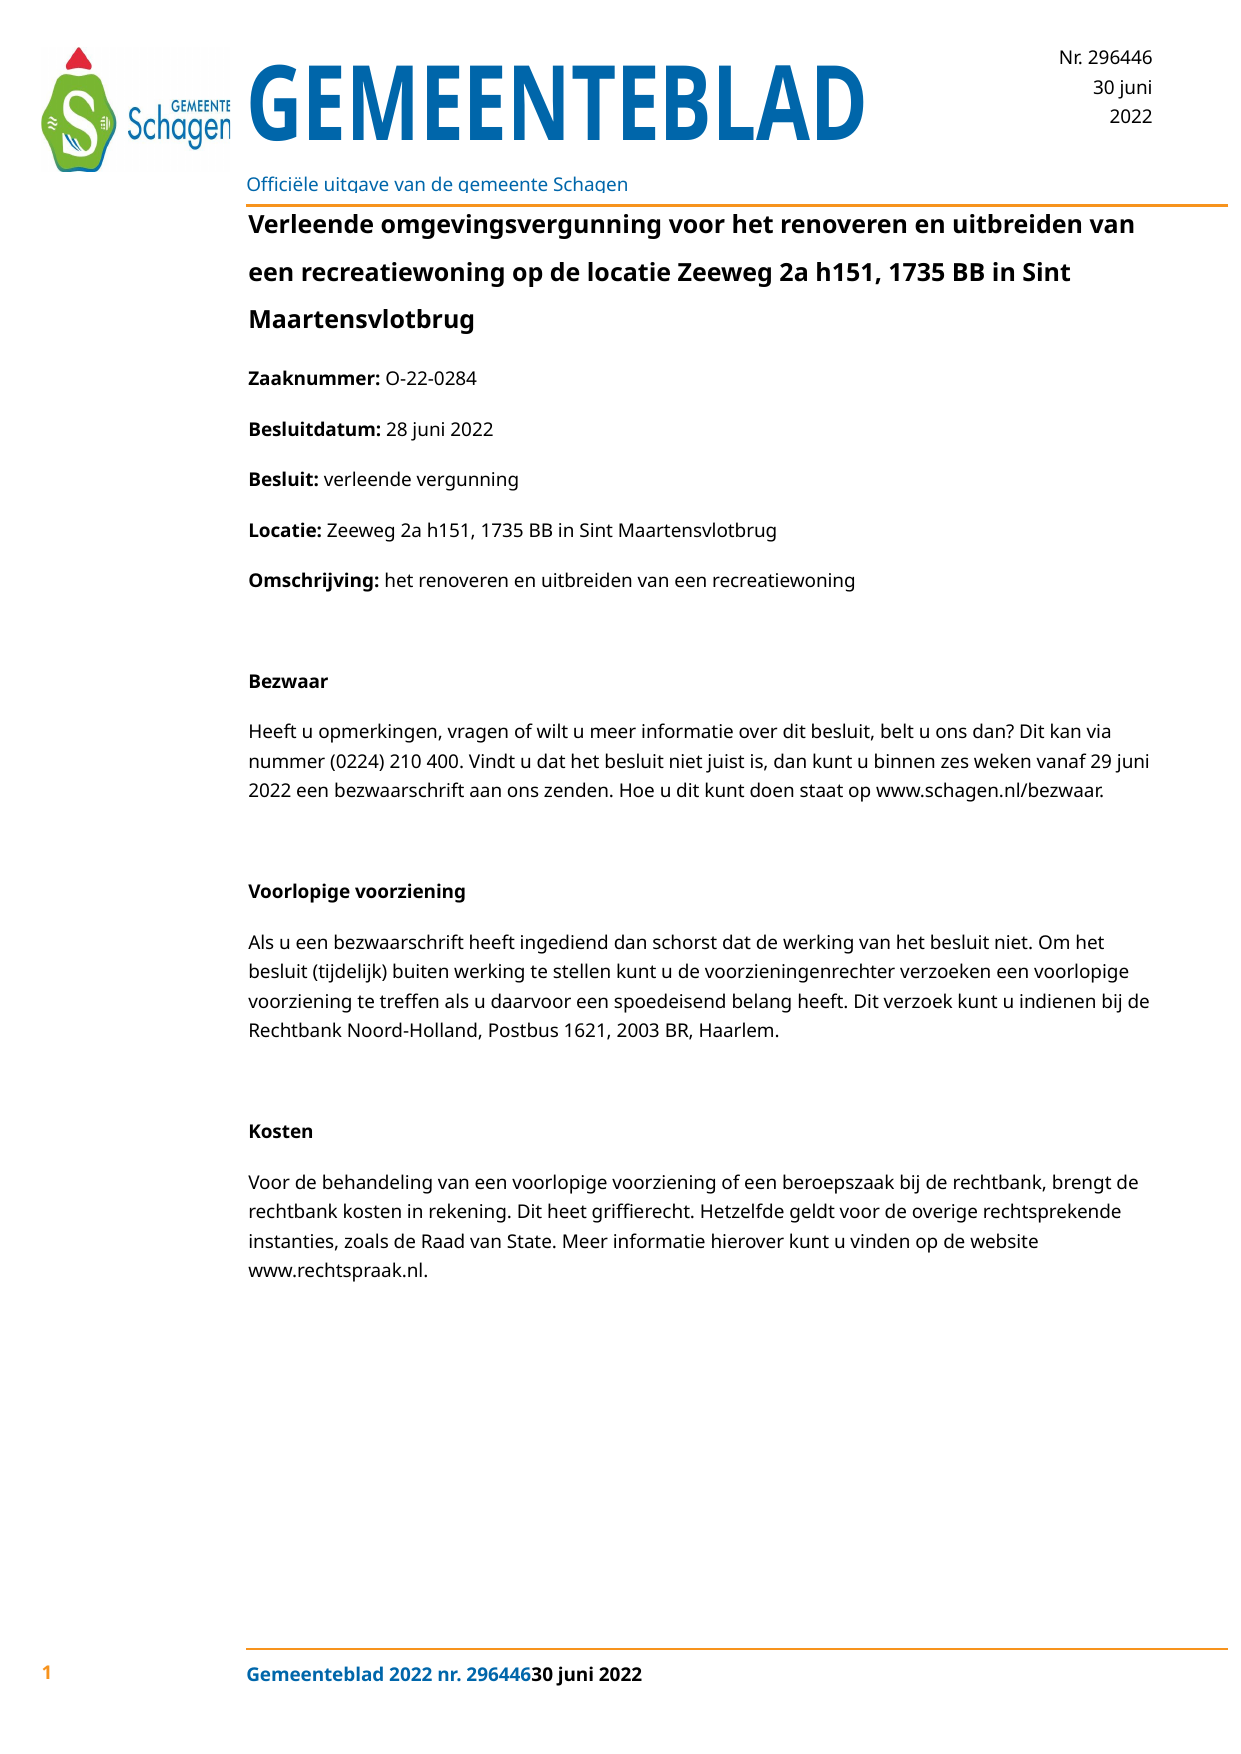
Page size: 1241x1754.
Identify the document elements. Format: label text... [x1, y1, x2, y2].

text Als u een bezwaarschrift heeft ingediend dan schorst dat de werking van het besluit niet. Om het besluit (tijdelijk) buiten werking te stellen kunt u de voorzieningenrechter verzoeken een voorlopige voorziening te treffen als u daarvoor een spoedeisend belang heeft. Dit verzoek kunt u indienen bij de Rechtbank Noord-Holland, Postbus 1621, 2003 BR, Haarlem. [248, 929, 1152, 1043]
text Heeft u opmerkingen, vragen of wilt u meer informatie over dit besluit, belt u ons dan? Dit kan via nummer (0224) 210 400. Vindt u dat het besluit niet juist is, dan kunt u binnen zes weken vanaf 29 juni 2022 een bezwaarschrift aan ons zenden. Hoe u dit kunt doen staat op www.schagen.nl/bezwaar. [248, 718, 1152, 803]
text Besluit: verleende vergunning [248, 466, 1152, 492]
text Locatie: Zeeweg 2a h151, 1735 BB in Sint Maartensvlotbrug [248, 517, 1152, 542]
text Zaaknummer: O-22-0284 [248, 366, 1152, 391]
text Voorlopige voorziening [248, 878, 1152, 904]
text Verleende omgevingsvergunning voor het renoveren en uitbreiden van een recreatiewoning op de locatie Zeeweg 2a h151, 1735 BB in Sint Maartensvlotbrug [248, 207, 1152, 336]
text Kosten [248, 1118, 1152, 1144]
text Bezwaar [248, 668, 1152, 694]
text Voor de behandeling van een voorlopige voorziening of een beroepszaak bij de rechtbank, brengt de rechtbank kosten in rekening. Dit heet griffierecht. Hetzelfde geldt voor de overige rechtsprekende instanties, zoals de Raad van State. Meer informatie hierover kunt u vinden op de website www.rechtspraak.nl. [248, 1169, 1152, 1283]
text Omschrijving: het renoveren en uitbreiden van een recreatiewoning [248, 567, 1152, 593]
text Besluitdatum: 28 juni 2022 [248, 416, 1152, 442]
picture [41, 47, 231, 172]
